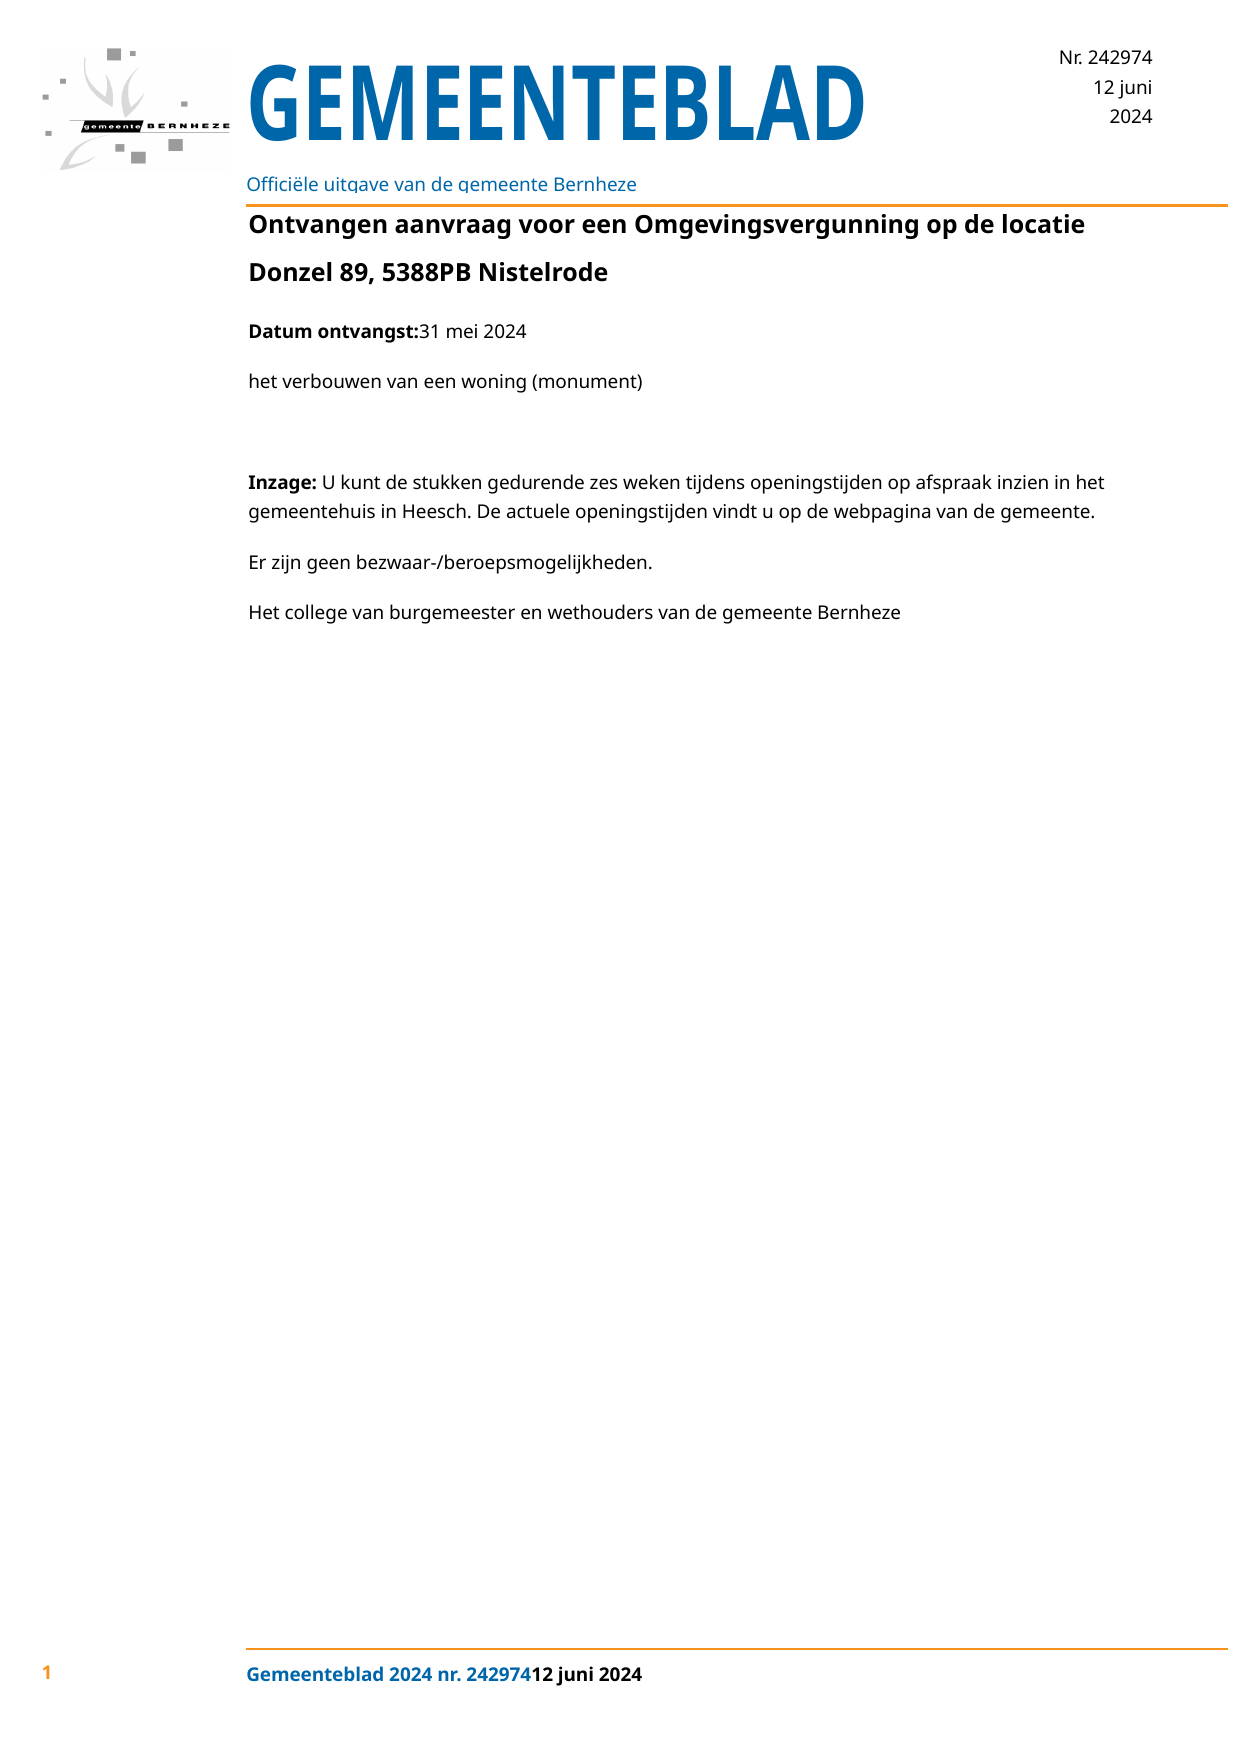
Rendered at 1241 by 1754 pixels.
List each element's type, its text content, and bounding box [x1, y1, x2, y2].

text Het college van burgemeester en wethouders van de gemeente Bernheze [248, 599, 1152, 625]
picture [41, 47, 231, 172]
text Er zijn geen bezwaar-/beroepsmogelijkheden. [248, 549, 1152, 575]
text Inzage: U kunt de stukken gedurende zes weken tijdens openingstijden op afspraak inzien in het gemeentehuis in Heesch. De actuele openingstijden vindt u op de webpagina van de gemeente. [248, 469, 1152, 524]
text Ontvangen aanvraag voor een Omgevingsvergunning op de locatie Donzel 89, 5388PB Nistelrode [248, 207, 1152, 288]
text Datum ontvangst:31 mei 2024 [248, 318, 1152, 344]
text het verbouwen van een woning (monument) [248, 368, 1152, 394]
